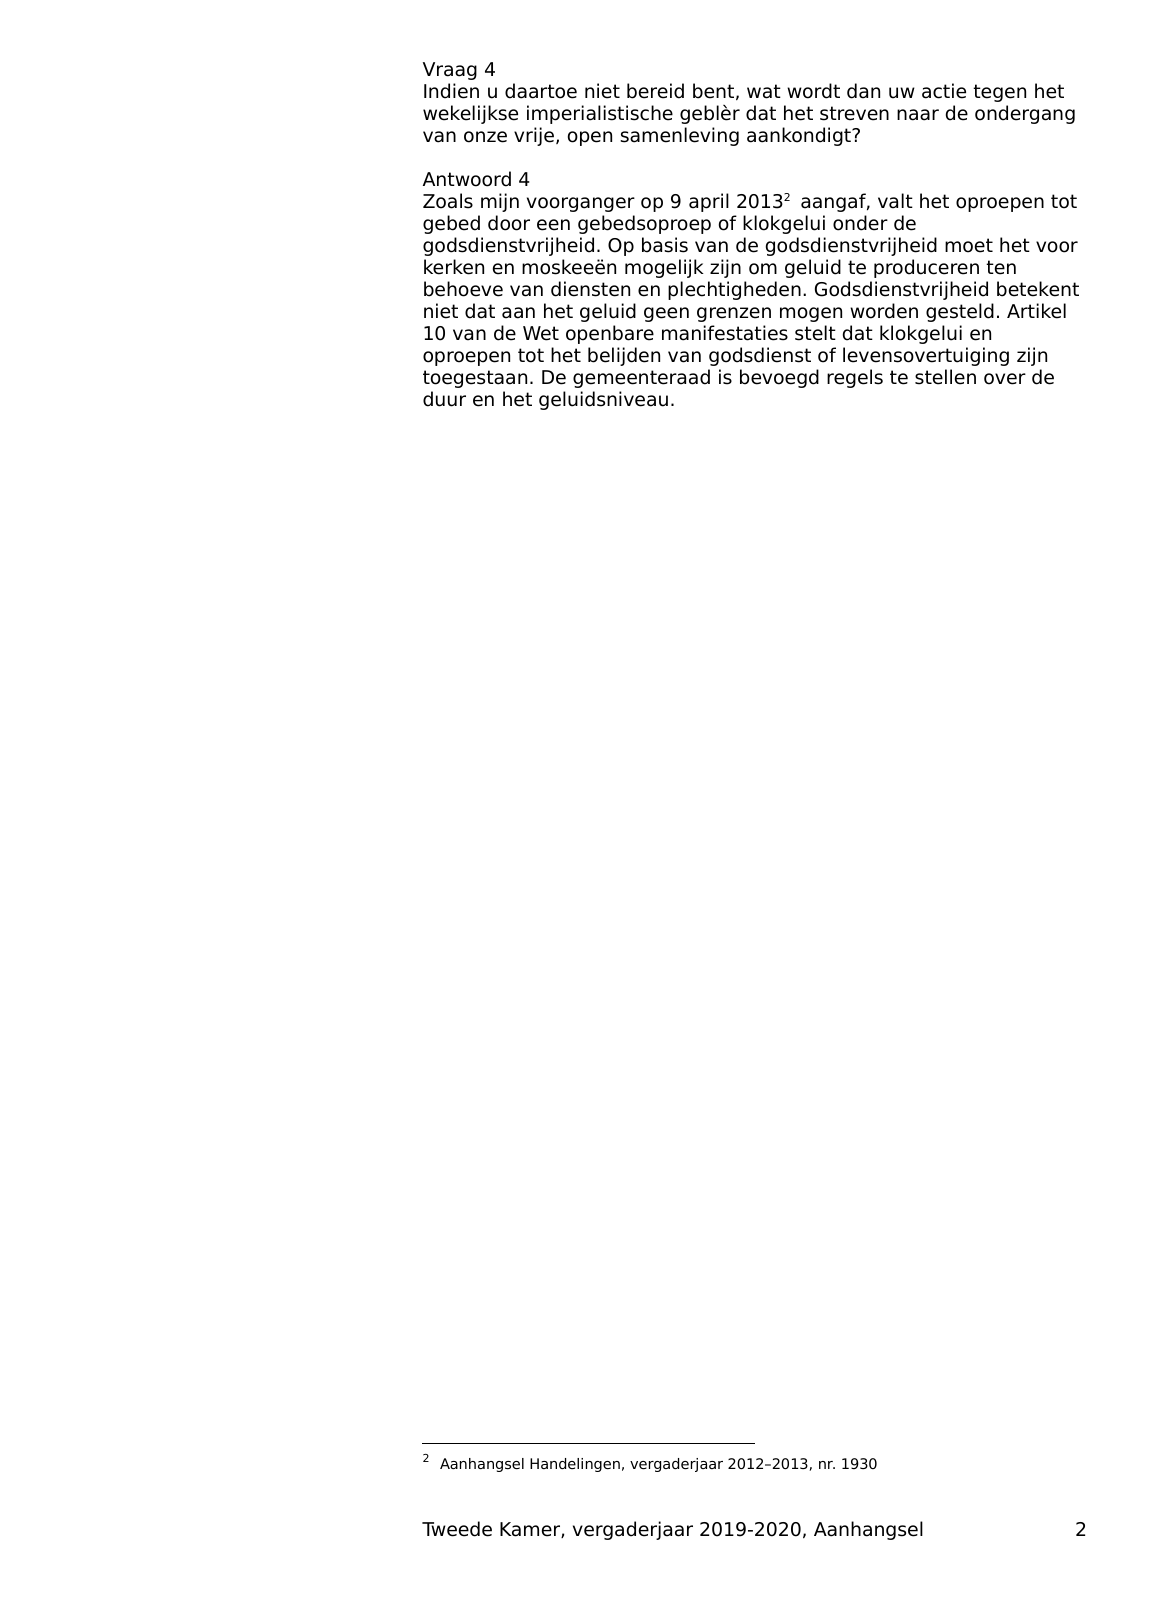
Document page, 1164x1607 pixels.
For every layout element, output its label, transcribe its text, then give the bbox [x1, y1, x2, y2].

text Vraag 4 [422, 59, 1087, 81]
text Zoals mijn voorganger op 9 april 2013 aangaf, valt het oproepen tot gebed door een gebedsoproep of klokgelui onder de godsdienstvrijheid. Op basis van de godsdienstvrijheid moet het voor kerken en moskeeën mogelijk zijn om geluid te produceren ten behoeve van diensten en plechtigheden. Godsdienstvrijheid betekent niet dat aan het geluid geen grenzen mogen worden gesteld. Artikel 10 van de Wet openbare manifestaties stelt dat klokgelui en oproepen tot het belijden van godsdienst of levensovertuiging zijn toegestaan. De gemeenteraad is bevoegd regels te stellen over de duur en het geluidsniveau. [422, 191, 1087, 411]
text Aanhangsel Handelingen, vergaderjaar 2012–2013, nr. 1930 [422, 1452, 1087, 1474]
text Antwoord 4 [422, 169, 1087, 191]
text Indien u daartoe niet bereid bent, wat wordt dan uw actie tegen het wekelijkse imperialistische geblèr dat het streven naar de ondergang van onze vrije, open samenleving aankondigt? [422, 81, 1087, 147]
